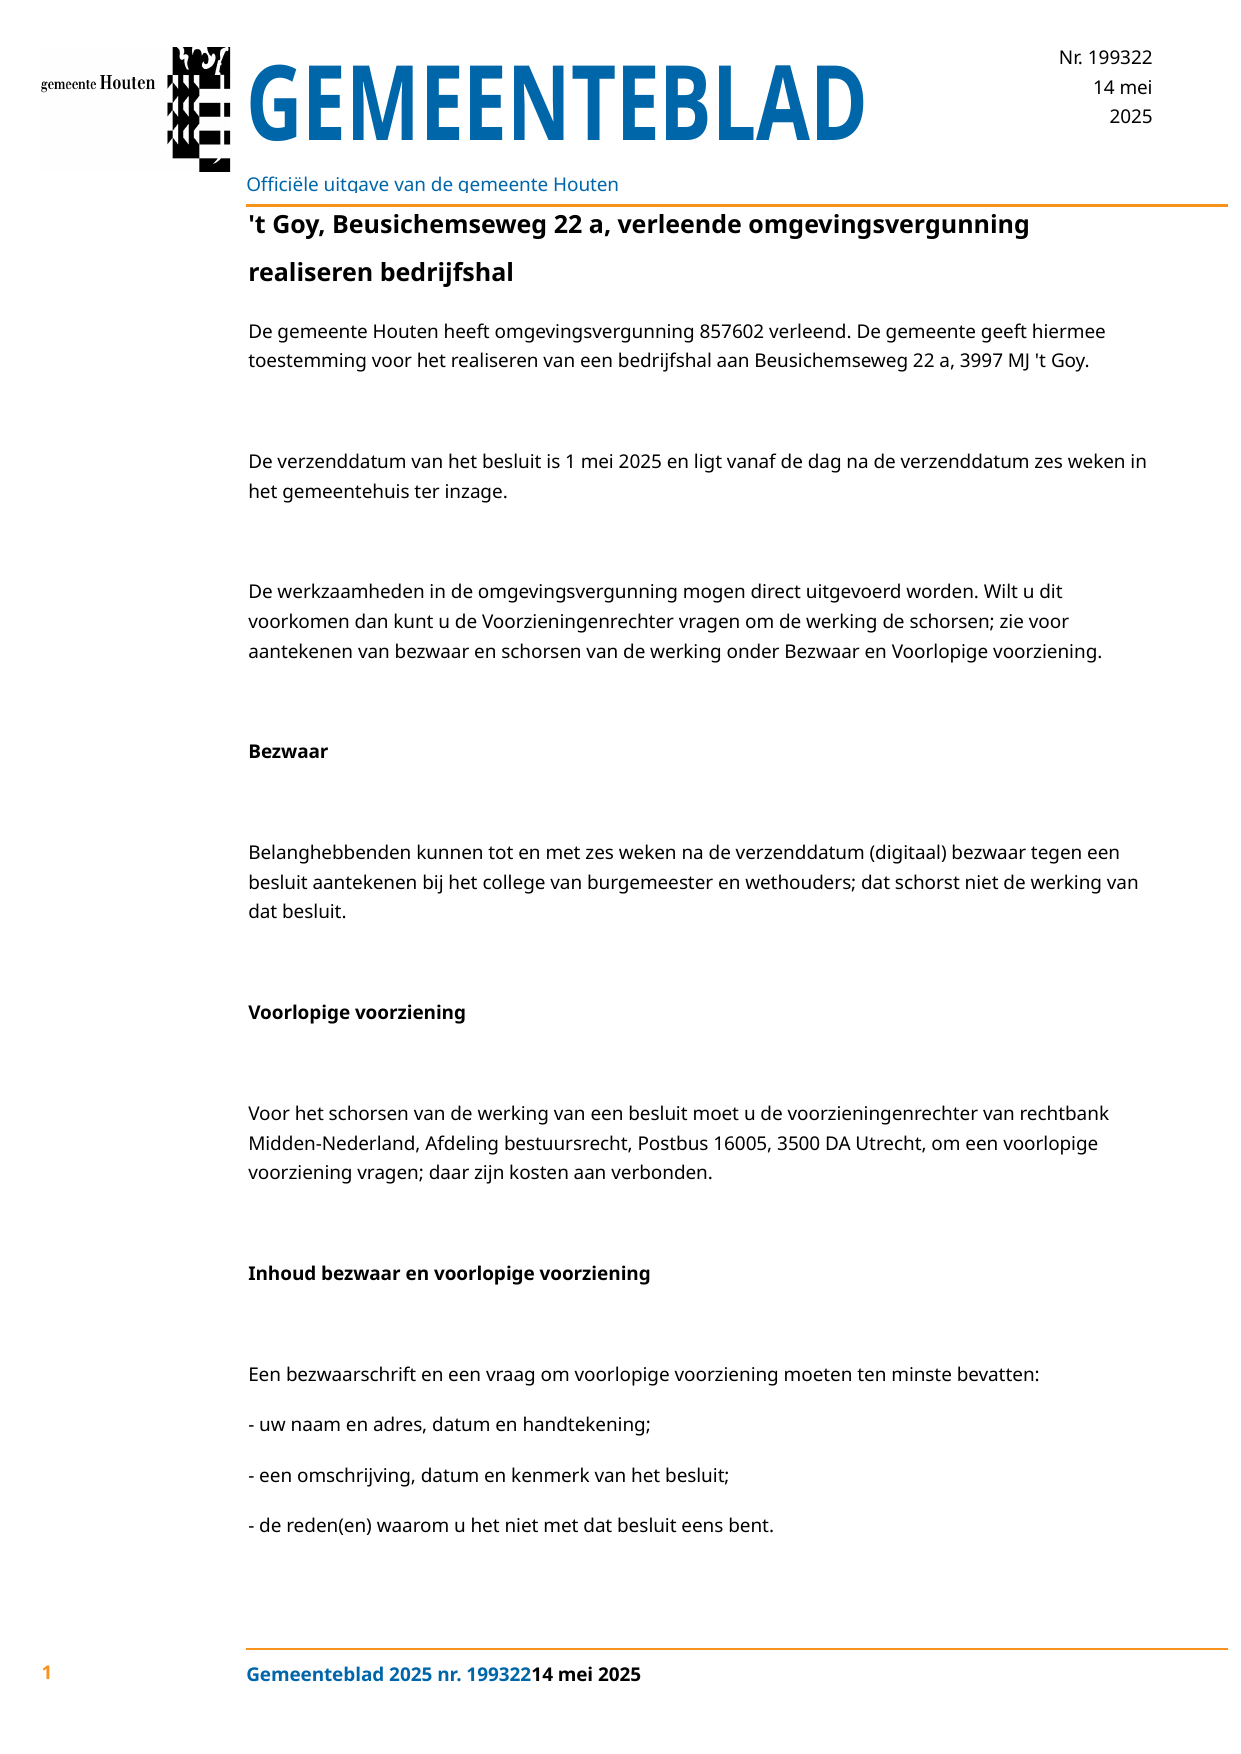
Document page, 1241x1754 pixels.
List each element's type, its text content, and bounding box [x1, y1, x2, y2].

text De gemeente Houten heeft omgevingsvergunning 857602 verleend. De gemeente geeft hiermee toestemming voor het realiseren van een bedrijfshal aan Beusichemseweg 22 a, 3997 MJ 't Goy. [248, 318, 1152, 373]
picture [41, 47, 231, 172]
text Voor het schorsen van de werking van een besluit moet u de voorzieningenrechter van rechtbank Midden-Nederland, Afdeling bestuursrecht, Postbus 16005, 3500 DA Utrecht, om een voorlopige voorziening vragen; daar zijn kosten aan verbonden. [248, 1100, 1152, 1185]
text De werkzaamheden in de omgevingsvergunning mogen direct uitgevoerd worden. Wilt u dit voorkomen dan kunt u de Voorzieningenrechter vragen om de werking de schorsen; zie voor aantekenen van bezwaar en schorsen van de werking onder Bezwaar en Voorlopige voorziening. [248, 579, 1152, 664]
text Een bezwaarschrift en een vraag om voorlopige voorziening moeten ten minste bevatten: [248, 1361, 1152, 1387]
text Bezwaar [248, 739, 1152, 764]
text - uw naam en adres, datum en handtekening; [248, 1412, 1152, 1437]
text Inhoud bezwaar en voorlopige voorziening [248, 1260, 1152, 1286]
text Belanghebbenden kunnen tot en met zes weken na de verzenddatum (digitaal) bezwaar tegen een besluit aantekenen bij het college van burgemeester en wethouders; dat schorst niet de werking van dat besluit. [248, 839, 1152, 924]
text Voorlopige voorziening [248, 999, 1152, 1025]
text De verzenddatum van het besluit is 1 mei 2025 en ligt vanaf de dag na de verzenddatum zes weken in het gemeentehuis ter inzage. [248, 448, 1152, 504]
text - een omschrijving, datum en kenmerk van het besluit; [248, 1462, 1152, 1488]
text 't Goy, Beusichemseweg 22 a, verleende omgevingsvergunning realiseren bedrijfshal [248, 207, 1152, 288]
text - de reden(en) waarom u het niet met dat besluit eens bent. [248, 1512, 1152, 1538]
